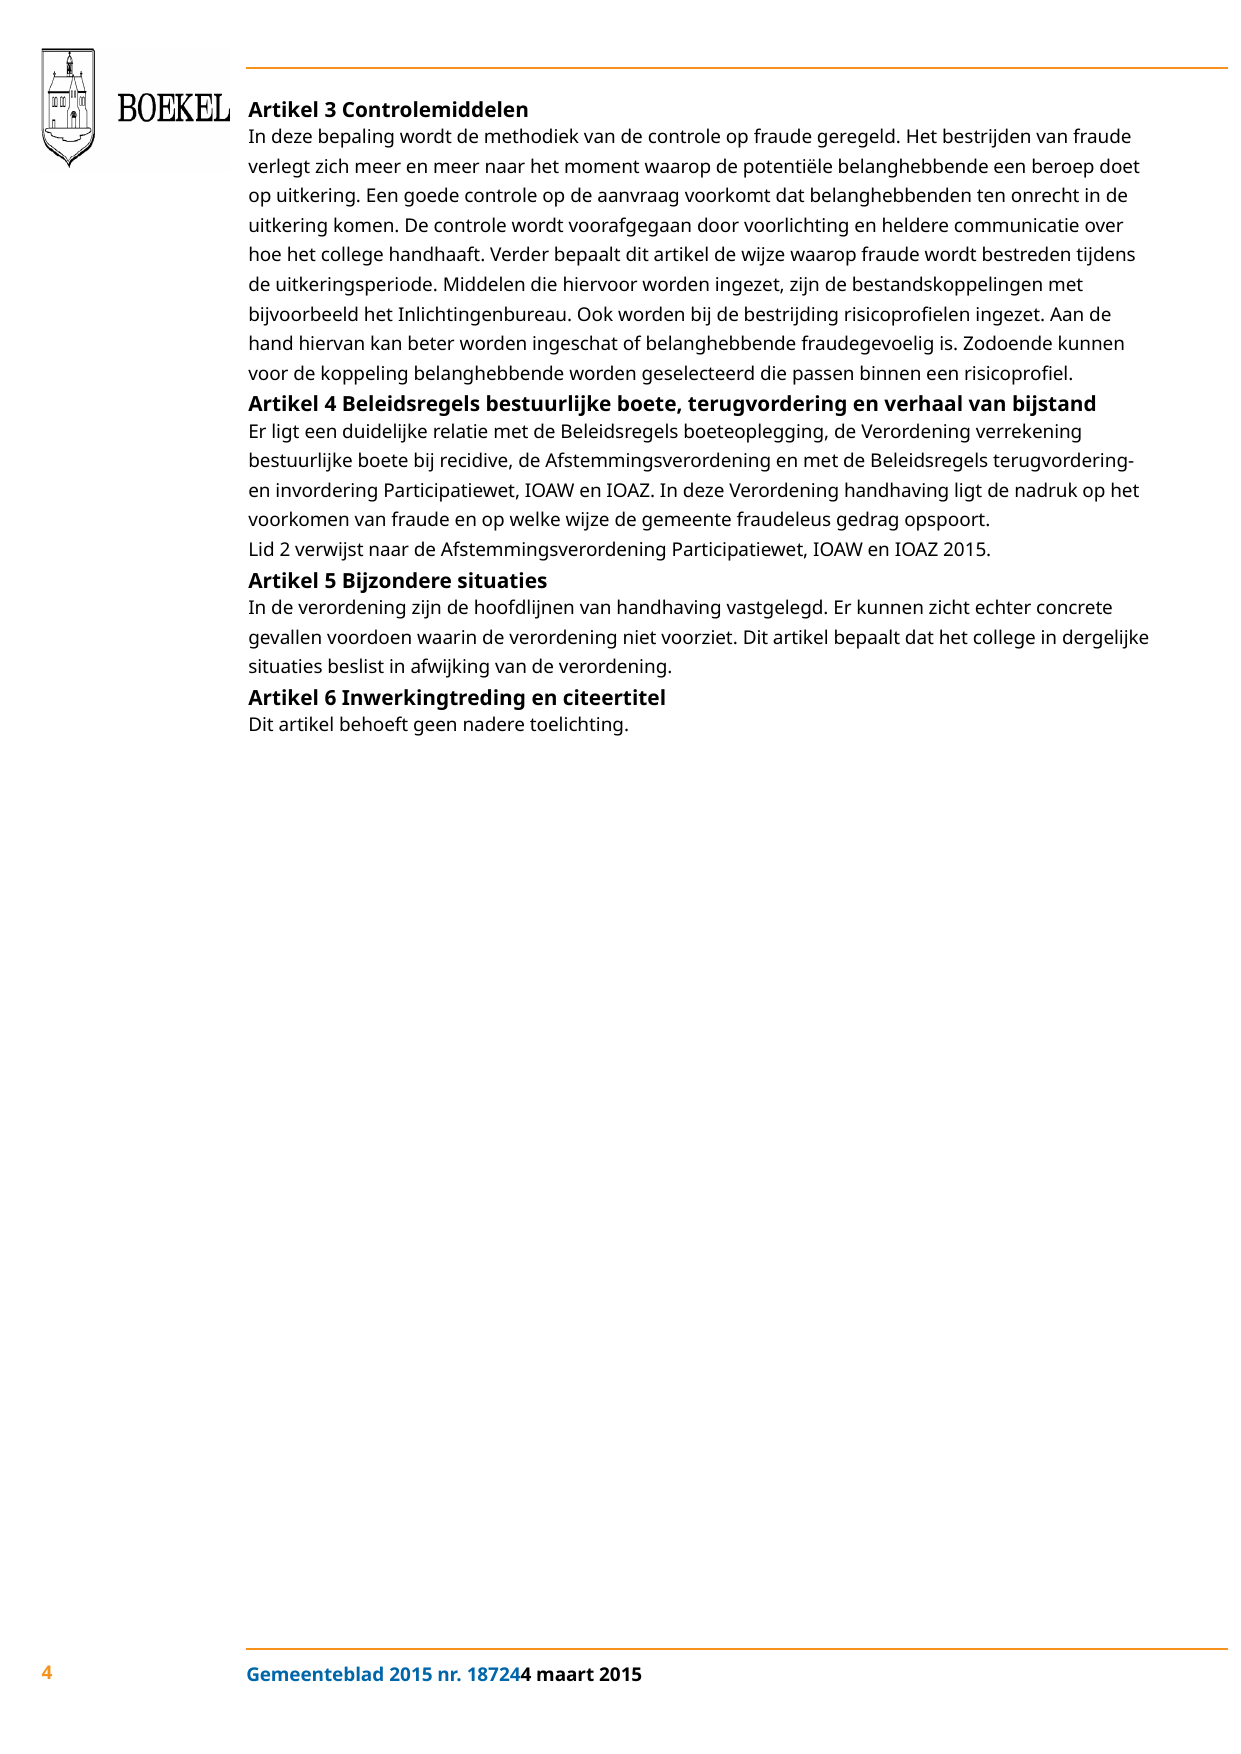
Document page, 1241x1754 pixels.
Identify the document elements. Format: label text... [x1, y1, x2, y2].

text Artikel 3 Controlemiddelen [248, 95, 1152, 123]
text Lid 2 verwijst naar de Afstemmingsverordening Participatiewet, IOAW en IOAZ 2015. [248, 536, 1152, 562]
text Artikel 6 Inwerkingtreding en citeertitel [248, 683, 1152, 711]
text Er ligt een duidelijke relatie met de Beleidsregels boeteoplegging, de Verordening verrekening bestuurlijke boete bij recidive, de Afstemmingsverordening en met de Beleidsregels terugvordering- en invordering Participatiewet, IOAW en IOAZ. In deze Verordening handhaving ligt de nadruk op het voorkomen van fraude en op welke wijze de gemeente fraudeleus gedrag opspoort. [248, 418, 1152, 532]
text Artikel 5 Bijzondere situaties [248, 566, 1152, 594]
text Artikel 4 Beleidsregels bestuurlijke boete, terugvordering en verhaal van bijstand [248, 389, 1152, 418]
text In de verordening zijn de hoofdlijnen van handhaving vastgelegd. Er kunnen zicht echter concrete gevallen voordoen waarin de verordening niet voorziet. Dit artikel bepaalt dat het college in dergelijke situaties beslist in afwijking van de verordening. [248, 594, 1152, 679]
picture [41, 47, 231, 172]
text In deze bepaling wordt de methodiek van de controle op fraude geregeld. Het bestrijden van fraude verlegt zich meer en meer naar het moment waarop de potentiële belanghebbende een beroep doet op uitkering. Een goede controle op de aanvraag voorkomt dat belanghebbenden ten onrecht in de uitkering komen. De controle wordt voorafgegaan door voorlichting en heldere communicatie over hoe het college handhaaft. Verder bepaalt dit artikel de wijze waarop fraude wordt bestreden tijdens de uitkeringsperiode. Middelen die hiervoor worden ingezet, zijn de bestandskoppelingen met bijvoorbeeld het Inlichtingenbureau. Ook worden bij de bestrijding risicoprofielen ingezet. Aan de hand hiervan kan beter worden ingeschat of belanghebbende fraudegevoelig is. Zodoende kunnen voor de koppeling belanghebbende worden geselecteerd die passen binnen een risicoprofiel. [248, 123, 1152, 386]
text Dit artikel behoeft geen nadere toelichting. [248, 711, 1152, 737]
